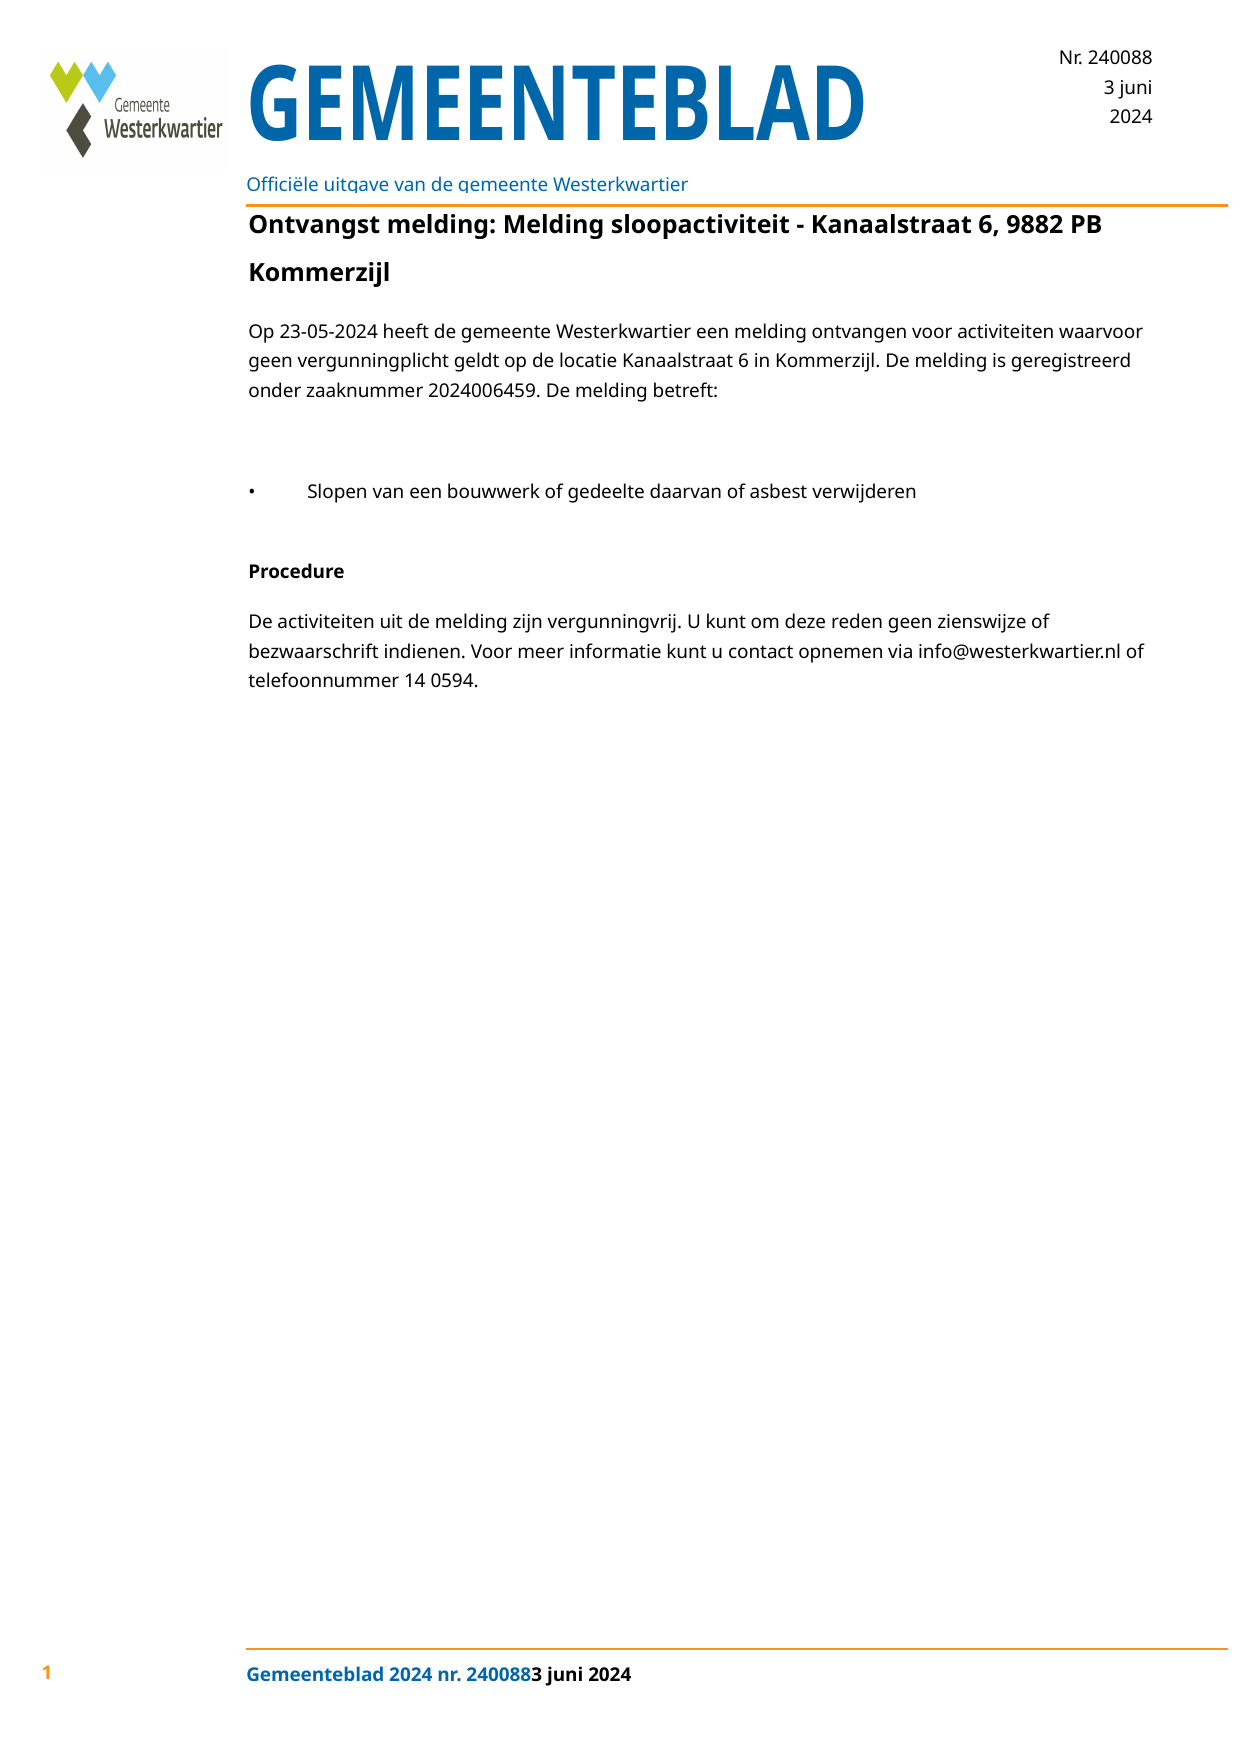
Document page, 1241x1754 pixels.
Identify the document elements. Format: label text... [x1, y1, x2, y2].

picture [41, 47, 231, 172]
text Op 23-05-2024 heeft de gemeente Westerkwartier een melding ontvangen voor activiteiten waarvoor geen vergunningplicht geldt op de locatie Kanaalstraat 6 in Kommerzijl. De melding is geregistreerd onder zaaknummer 2024006459. De melding betreft: [248, 318, 1152, 403]
list Slopen van een bouwwerk of gedeelte daarvan of asbest verwijderen [248, 478, 1152, 504]
text De activiteiten uit de melding zijn vergunningvrij. U kunt om deze reden geen zienswijze of bezwaarschrift indienen. Voor meer informatie kunt u contact opnemen via info@westerkwartier.nl of telefoonnummer 14 0594. [248, 608, 1152, 693]
text Procedure [248, 558, 1152, 584]
text Ontvangst melding: Melding sloopactiviteit - Kanaalstraat 6, 9882 PB Kommerzijl [248, 207, 1152, 288]
